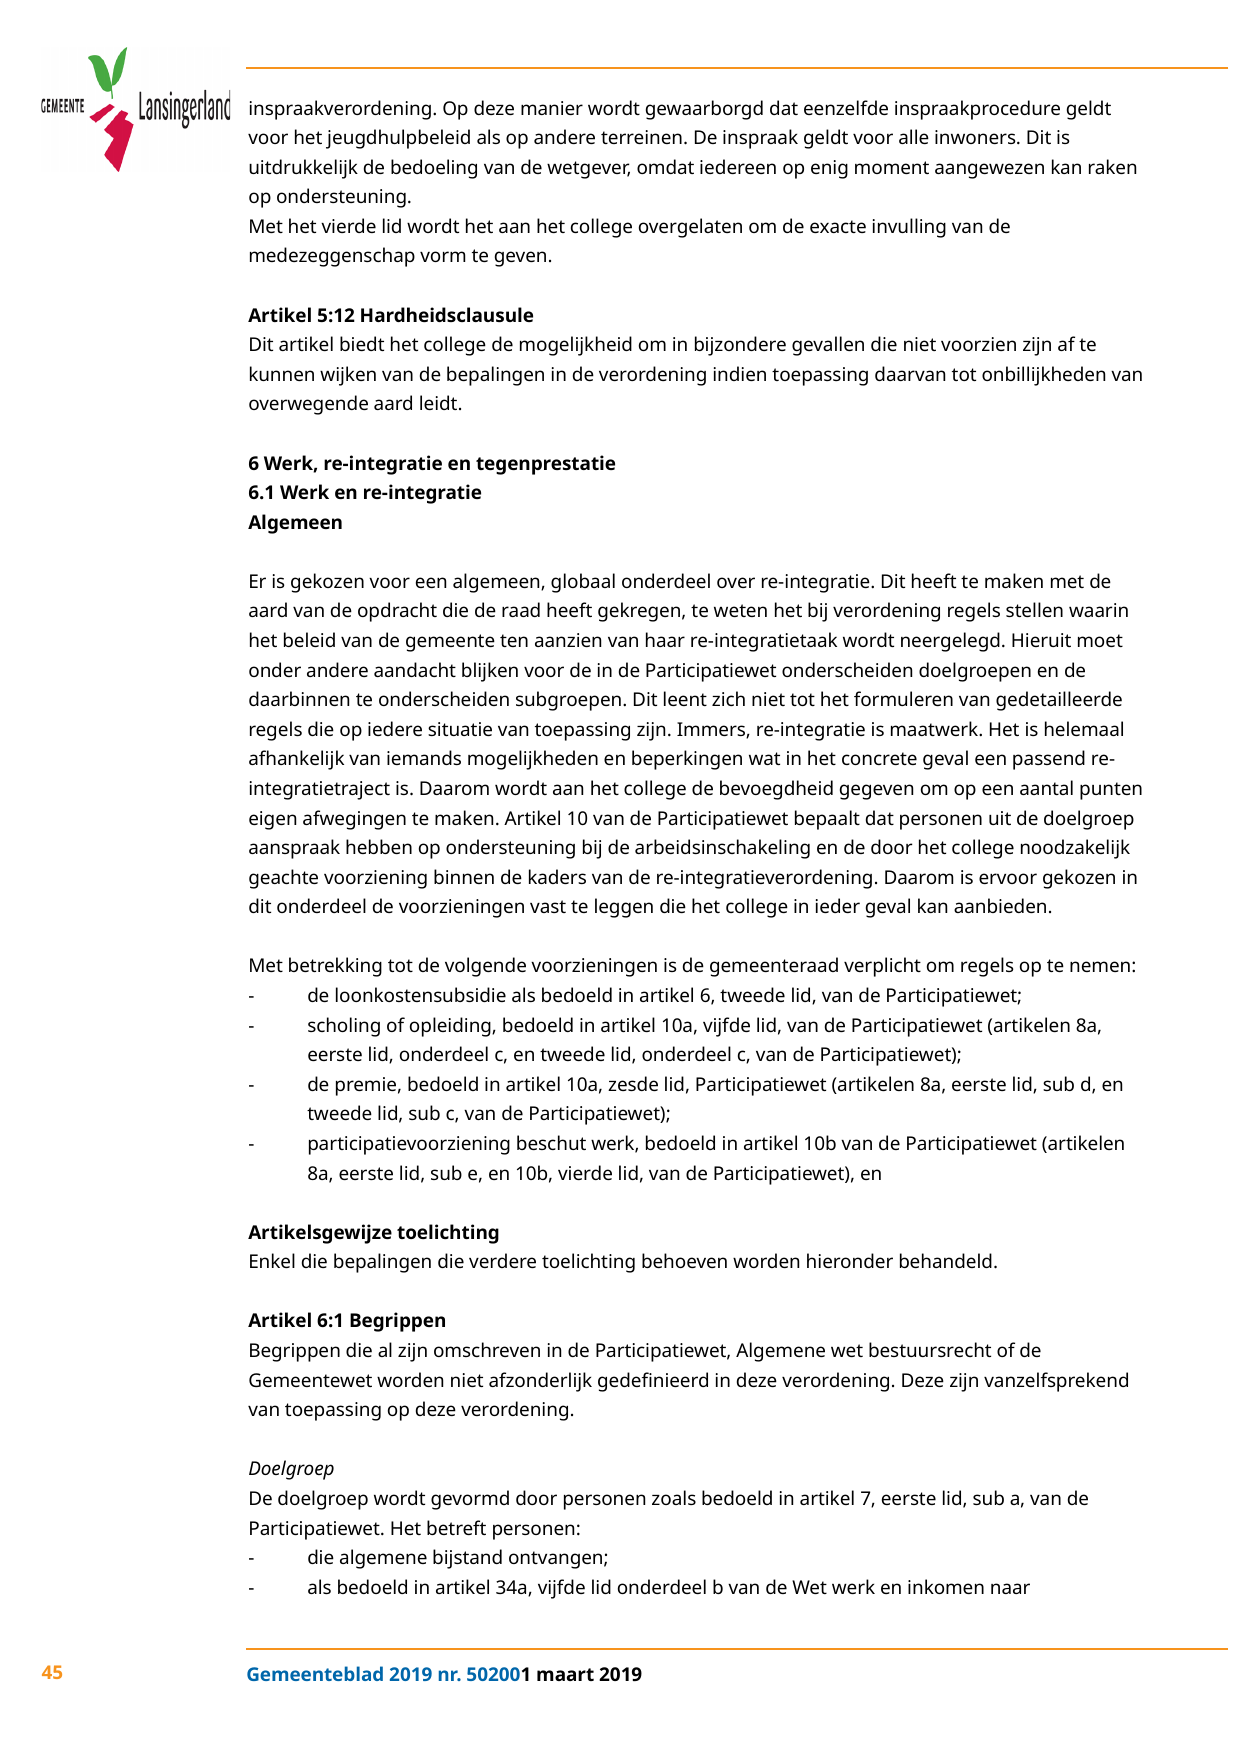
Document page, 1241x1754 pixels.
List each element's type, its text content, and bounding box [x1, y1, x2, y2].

text Enkel die bepalingen die verdere toelichting behoeven worden hieronder behandeld. [248, 1248, 1152, 1274]
text Doelgroep [248, 1456, 1152, 1481]
text Artikel 5:12 Hardheidsclausule [248, 302, 1152, 328]
text Artikelsgewijze toelichting [248, 1219, 1152, 1245]
text 6.1 Werk en re-integratie [248, 479, 1152, 505]
text De doelgroep wordt gevormd door personen zoals bedoeld in artikel 7, eerste lid, sub a, van de Participatiewet. Het betreft personen: [248, 1485, 1152, 1541]
list als bedoeld in artikel 34a, vijfde lid onderdeel b van de Wet werk en inkomen naar [248, 1574, 1152, 1600]
text inspraakverordening. Op deze manier wordt gewaarborgd dat eenzelfde inspraakprocedure geldt voor het jeugdhulpbeleid als op andere terreinen. De inspraak geldt voor alle inwoners. Dit is uitdrukkelijk de bedoeling van de wetgever, omdat iedereen op enig moment aangewezen kan raken op ondersteuning. [248, 95, 1152, 209]
list de loonkostensubsidie als bedoeld in artikel 6, tweede lid, van de Participatiewet; [248, 982, 1152, 1008]
text Algemeen [248, 509, 1152, 535]
text Artikel 6:1 Begrippen [248, 1308, 1152, 1333]
list die algemene bijstand ontvangen; [248, 1544, 1152, 1570]
text Begrippen die al zijn omschreven in de Participatiewet, Algemene wet bestuursrecht of de Gemeentewet worden niet afzonderlijk gedefinieerd in deze verordening. Deze zijn vanzelfsprekend van toepassing op deze verordening. [248, 1337, 1152, 1422]
list participatievoorziening beschut werk, bedoeld in artikel 10b van de Participatiewet (artikelen 8a, eerste lid, sub e, en 10b, vierde lid, van de Participatiewet), en [248, 1130, 1152, 1186]
text Dit artikel biedt het college de mogelijkheid om in bijzondere gevallen die niet voorzien zijn af te kunnen wijken van de bepalingen in de verordening indien toepassing daarvan tot onbillijkheden van overwegende aard leidt. [248, 331, 1152, 416]
text 6 Werk, re-integratie en tegenprestatie [248, 450, 1152, 476]
text Er is gekozen voor een algemeen, globaal onderdeel over re-integratie. Dit heeft te maken met de aard van de opdracht die de raad heeft gekregen, te weten het bij verordening regels stellen waarin het beleid van de gemeente ten aanzien van haar re-integratietaak wordt neergelegd. Hieruit moet onder andere aandacht blijken voor de in de Participatiewet onderscheiden doelgroepen en de daarbinnen te onderscheiden subgroepen. Dit leent zich niet tot het formuleren van gedetailleerde regels die op iedere situatie van toepassing zijn. Immers, re-integratie is maatwerk. Het is helemaal afhankelijk van iemands mogelijkheden en beperkingen wat in het concrete geval een passend re-integratietraject is. Daarom wordt aan het college de bevoegdheid gegeven om op een aantal punten eigen afwegingen te maken. Artikel 10 van de Participatiewet bepaalt dat personen uit de doelgroep aanspraak hebben op ondersteuning bij de arbeidsinschakeling en de door het college noodzakelijk geachte voorziening binnen de kaders van de re-integratieverordening. Daarom is ervoor gekozen in dit onderdeel de voorzieningen vast te leggen die het college in ieder geval kan aanbieden. [248, 568, 1152, 919]
list de premie, bedoeld in artikel 10a, zesde lid, Participatiewet (artikelen 8a, eerste lid, sub d, en tweede lid, sub c, van de Participatiewet); [248, 1071, 1152, 1126]
list scholing of opleiding, bedoeld in artikel 10a, vijfde lid, van de Participatiewet (artikelen 8a, eerste lid, onderdeel c, en tweede lid, onderdeel c, van de Participatiewet); [248, 1012, 1152, 1067]
text Met betrekking tot de volgende voorzieningen is de gemeenteraad verplicht om regels op te nemen: [248, 953, 1152, 978]
text Met het vierde lid wordt het aan het college overgelaten om de exacte invulling van de medezeggenschap vorm te geven. [248, 213, 1152, 268]
picture [41, 47, 231, 172]
